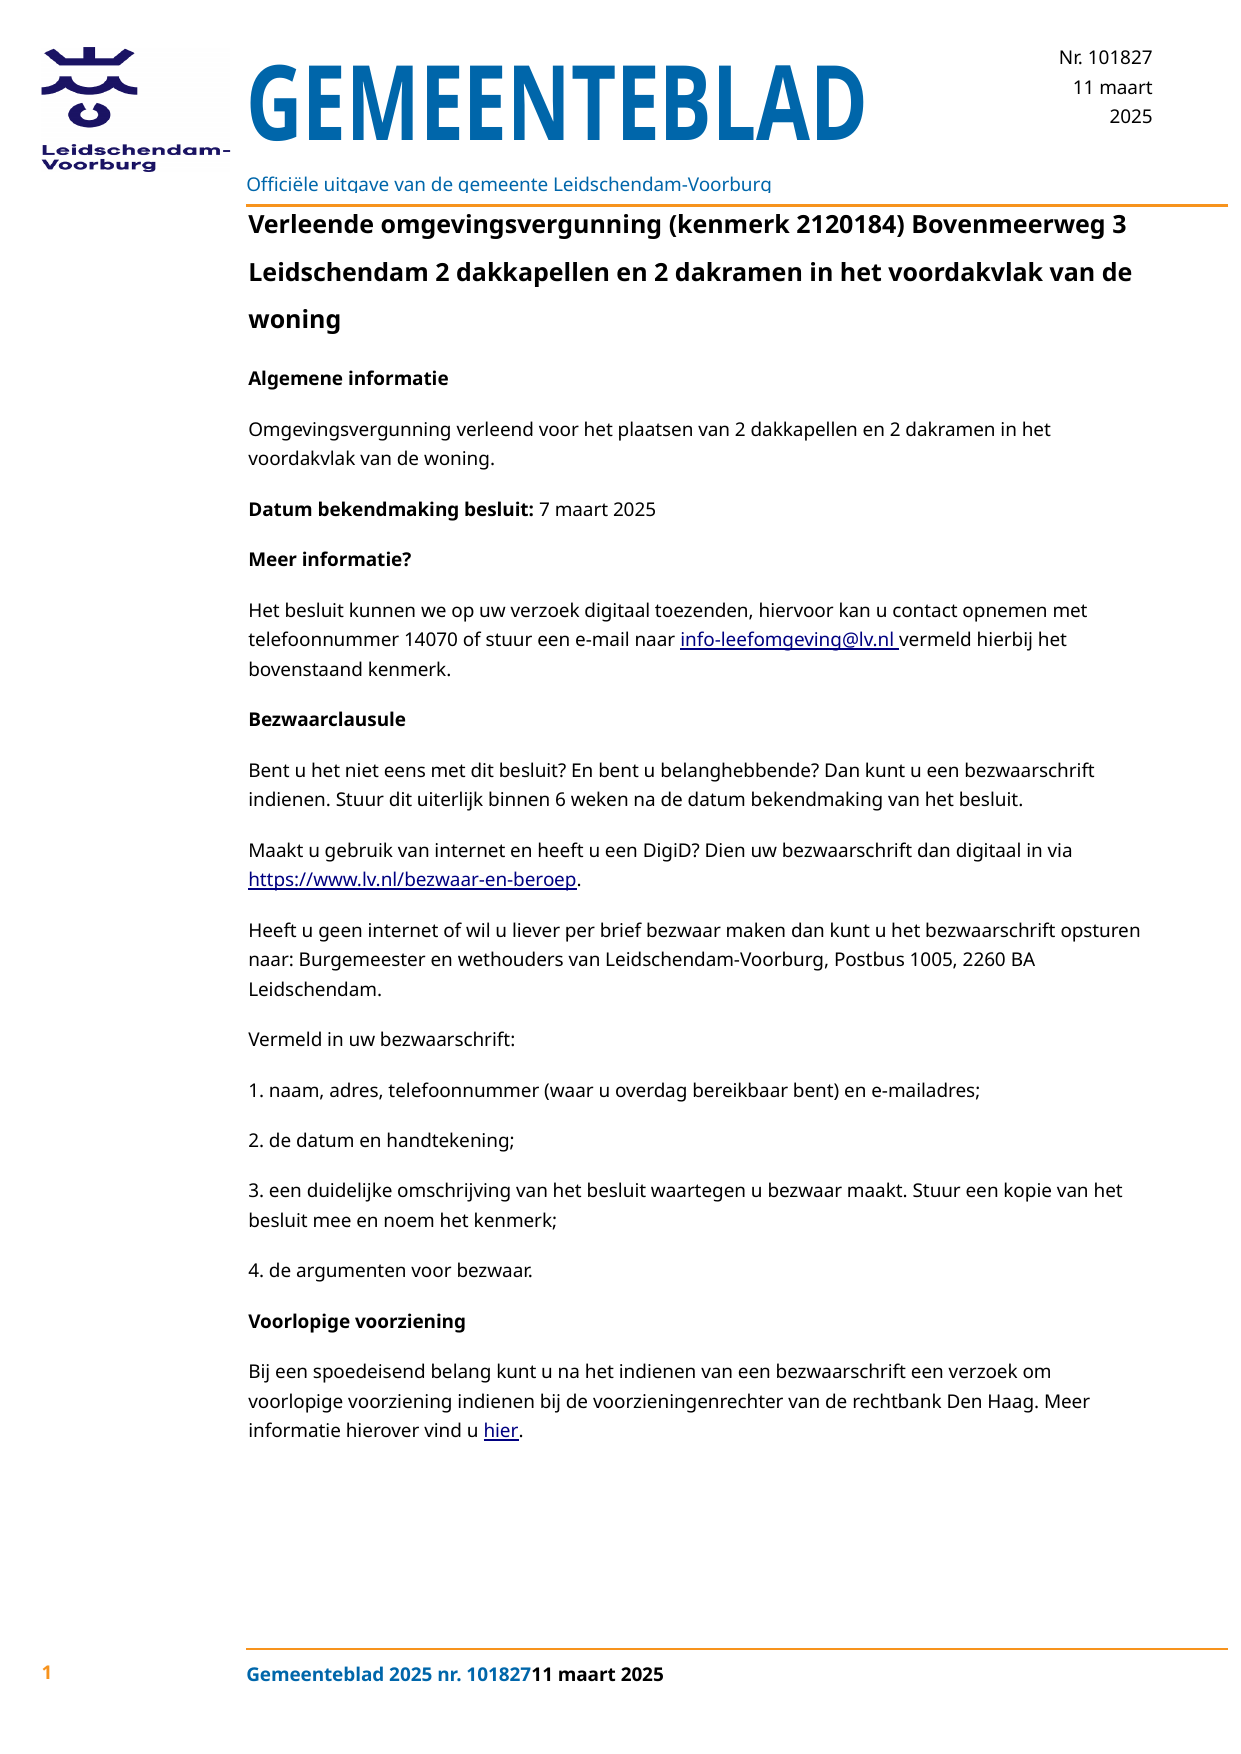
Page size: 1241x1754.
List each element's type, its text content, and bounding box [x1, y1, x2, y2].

text 2. de datum en handtekening; [248, 1127, 1152, 1153]
text 4. de argumenten voor bezwaar. [248, 1258, 1152, 1283]
text Algemene informatie [248, 366, 1152, 391]
text Bij een spoedeisend belang kunt u na het indienen van een bezwaarschrift een verzoek om voorlopige voorziening indienen bij de voorzieningenrechter van de rechtbank Den Haag. Meer informatie hierover vind u hier. [248, 1358, 1152, 1443]
picture [41, 47, 231, 172]
text Verleende omgevingsvergunning (kenmerk 2120184) Bovenmeerweg 3 Leidschendam 2 dakkapellen en 2 dakramen in het voordakvlak van de woning [248, 207, 1152, 336]
text Bent u het niet eens met dit besluit? En bent u belanghebbende? Dan kunt u een bezwaarschrift indienen. Stuur dit uiterlijk binnen 6 weken na de datum bekendmaking van het besluit. [248, 757, 1152, 812]
text Voorlopige voorziening [248, 1308, 1152, 1334]
text Vermeld in uw bezwaarschrift: [248, 1026, 1152, 1052]
text Omgevingsvergunning verleend voor het plaatsen van 2 dakkapellen en 2 dakramen in het voordakvlak van de woning. [248, 416, 1152, 471]
text Meer informatie? [248, 546, 1152, 572]
text Het besluit kunnen we op uw verzoek digitaal toezenden, hiervoor kan u contact opnemen met telefoonnummer 14070 of stuur een e-mail naar info-leefomgeving@lv.nl vermeld hierbij het bovenstaand kenmerk. [248, 597, 1152, 682]
text Datum bekendmaking besluit: 7 maart 2025 [248, 496, 1152, 522]
text 3. een duidelijke omschrijving van het besluit waartegen u bezwaar maakt. Stuur een kopie van het besluit mee en noem het kenmerk; [248, 1178, 1152, 1233]
text Bezwaarclausule [248, 706, 1152, 732]
text Maakt u gebruik van internet en heeft u een DigiD? Dien uw bezwaarschrift dan digitaal in via https://www.lv.nl/bezwaar-en-beroep. [248, 837, 1152, 892]
text Heeft u geen internet of wil u liever per brief bezwaar maken dan kunt u het bezwaarschrift opsturen naar: Burgemeester en wethouders van Leidschendam-Voorburg, Postbus 1005, 2260 BA Leidschendam. [248, 917, 1152, 1002]
text 1. naam, adres, telefoonnummer (waar u overdag bereikbaar bent) en e-mailadres; [248, 1077, 1152, 1102]
